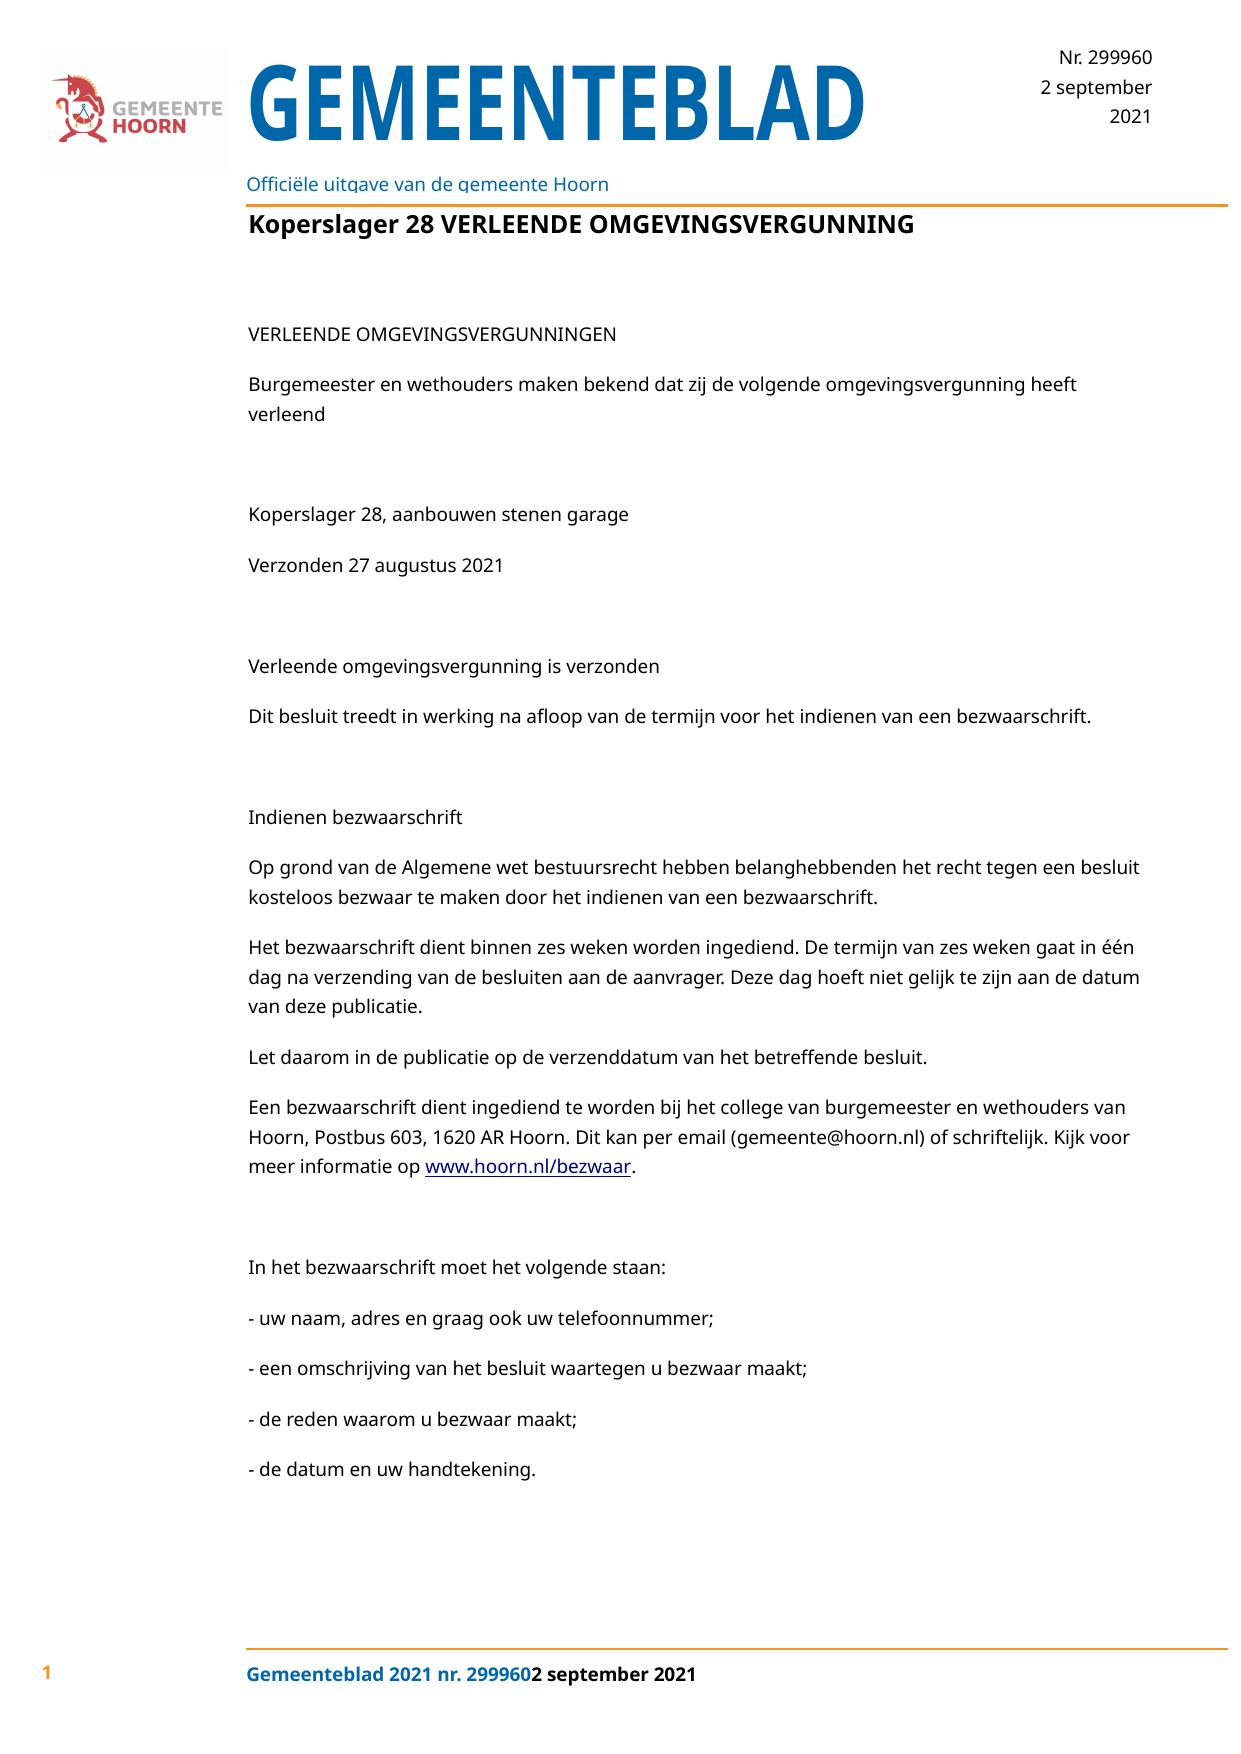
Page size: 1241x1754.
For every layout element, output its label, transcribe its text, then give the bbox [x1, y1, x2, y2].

text - een omschrijving van het besluit waartegen u bezwaar maakt; [248, 1355, 1152, 1381]
text Indienen bezwaarschrift [248, 804, 1152, 830]
text In het bezwaarschrift moet het volgende staan: [248, 1254, 1152, 1280]
text Let daarom in de publicatie op de verzenddatum van het betreffende besluit. [248, 1044, 1152, 1070]
text - de datum en uw handtekening. [248, 1456, 1152, 1482]
text - uw naam, adres en graag ook uw telefoonnummer; [248, 1305, 1152, 1331]
text Een bezwaarschrift dient ingediend te worden bij het college van burgemeester en wethouders van Hoorn, Postbus 603, 1620 AR Hoorn. Dit kan per email (gemeente@hoorn.nl) of schriftelijk. Kijk voor meer informatie op www.hoorn.nl/bezwaar. [248, 1094, 1152, 1179]
text Het bezwaarschrift dient binnen zes weken worden ingediend. De termijn van zes weken gaat in één dag na verzending van de besluiten aan de aanvrager. Deze dag hoeft niet gelijk te zijn aan de datum van deze publicatie. [248, 934, 1152, 1019]
text Dit besluit treedt in werking na afloop van de termijn voor het indienen van een bezwaarschrift. [248, 703, 1152, 729]
text Koperslager 28, aanbouwen stenen garage [248, 502, 1152, 527]
text Op grond van de Algemene wet bestuursrecht hebben belanghebbenden het recht tegen een besluit kosteloos bezwaar te maken door het indienen van een bezwaarschrift. [248, 854, 1152, 910]
text Verleende omgevingsvergunning is verzonden [248, 653, 1152, 678]
picture [41, 47, 231, 172]
text Burgemeester en wethouders maken bekend dat zij de volgende omgevingsvergunning heeft verleend [248, 371, 1152, 426]
text Verzonden 27 augustus 2021 [248, 552, 1152, 578]
text VERLEENDE OMGEVINGSVERGUNNINGEN [248, 321, 1152, 346]
text - de reden waarom u bezwaar maakt; [248, 1406, 1152, 1431]
text Koperslager 28 VERLEENDE OMGEVINGSVERGUNNING [248, 207, 1152, 241]
